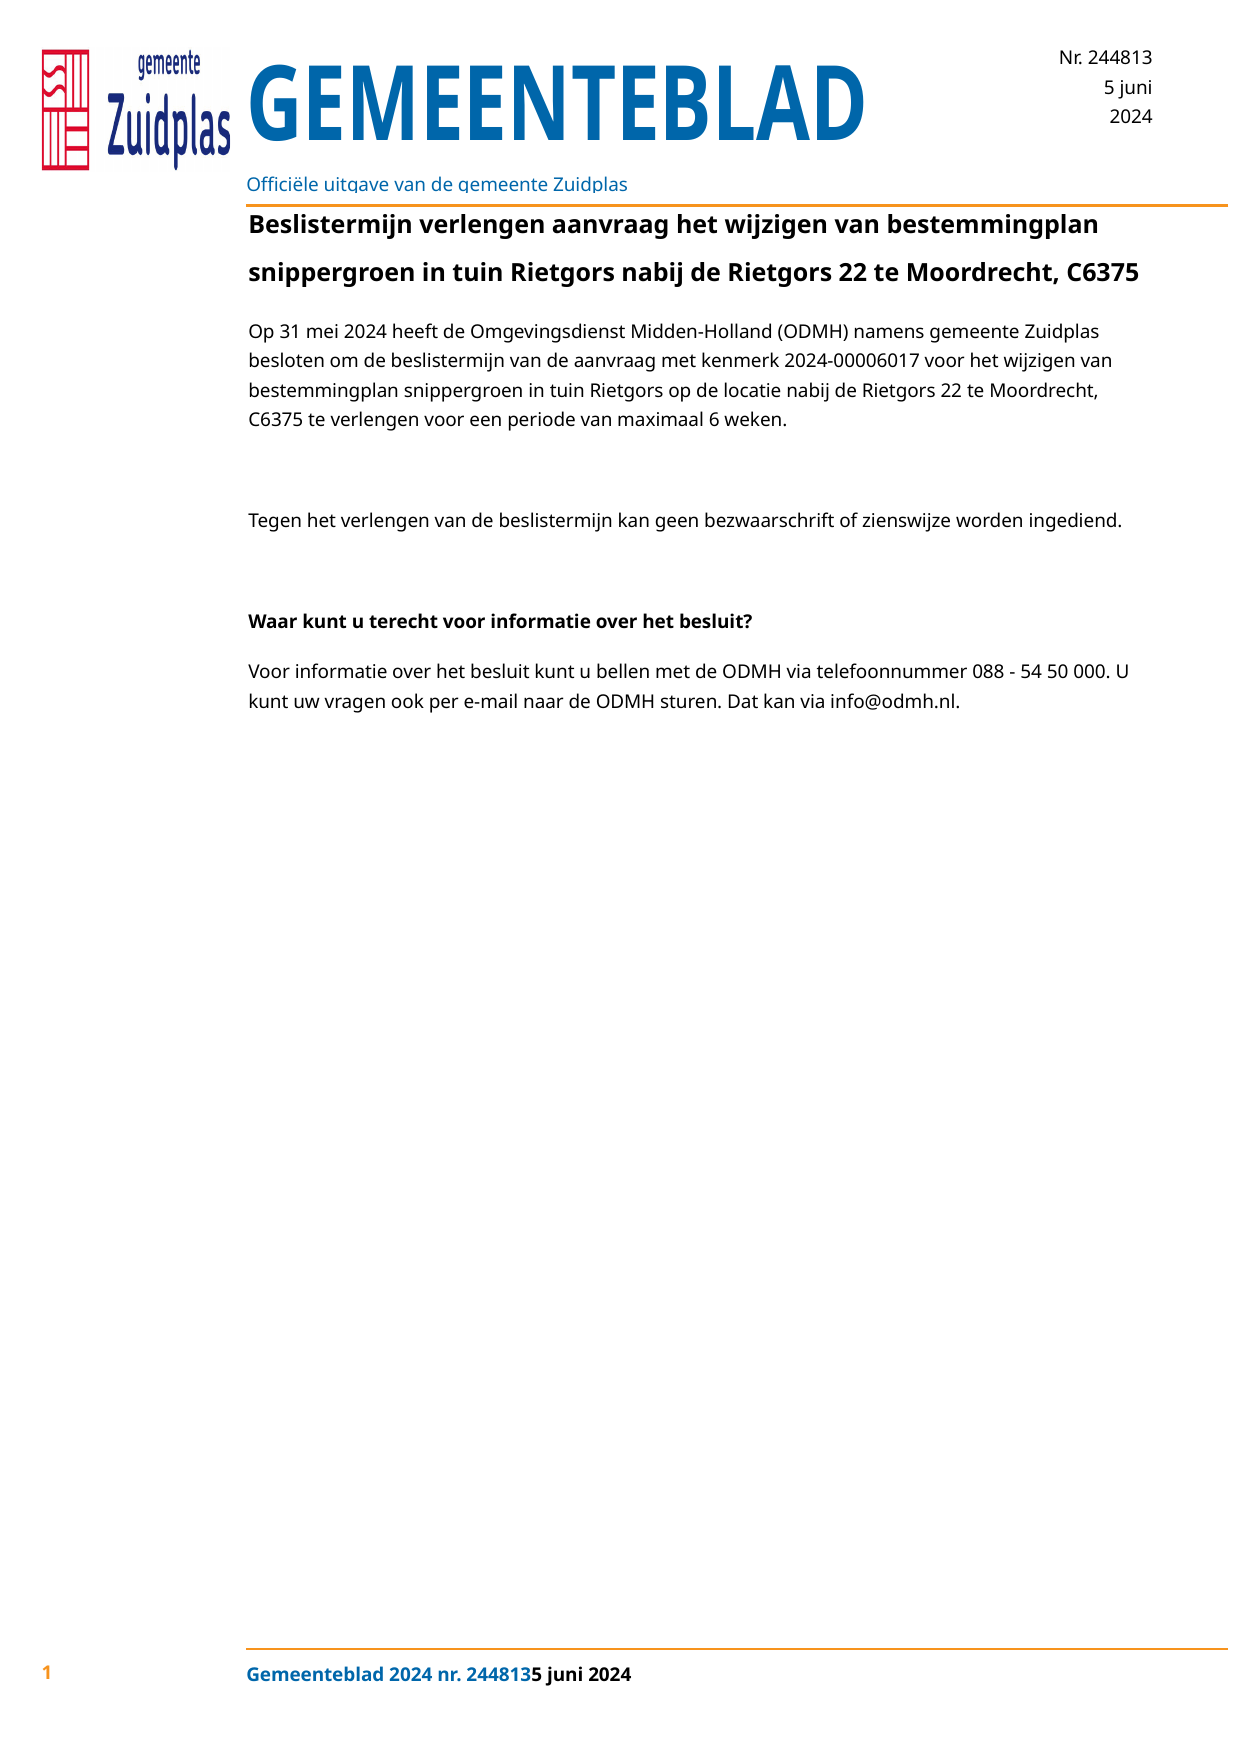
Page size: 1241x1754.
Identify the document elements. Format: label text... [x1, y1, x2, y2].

picture [41, 47, 231, 172]
text Waar kunt u terecht voor informatie over het besluit? [248, 608, 1152, 634]
text Tegen het verlengen van de beslistermijn kan geen bezwaarschrift of zienswijze worden ingediend. [248, 507, 1152, 533]
text Voor informatie over het besluit kunt u bellen met de ODMH via telefoonnummer 088 - 54 50 000. U kunt uw vragen ook per e-mail naar de ODMH sturen. Dat kan via info@odmh.nl. [248, 659, 1152, 714]
text Beslistermijn verlengen aanvraag het wijzigen van bestemmingplan snippergroen in tuin Rietgors nabij de Rietgors 22 te Moordrecht, C6375 [248, 207, 1152, 288]
text Op 31 mei 2024 heeft de Omgevingsdienst Midden-Holland (ODMH) namens gemeente Zuidplas besloten om de beslistermijn van de aanvraag met kenmerk 2024-00006017 voor het wijzigen van bestemmingplan snippergroen in tuin Rietgors op de locatie nabij de Rietgors 22 te Moordrecht, C6375 te verlengen voor een periode van maximaal 6 weken. [248, 318, 1152, 432]
